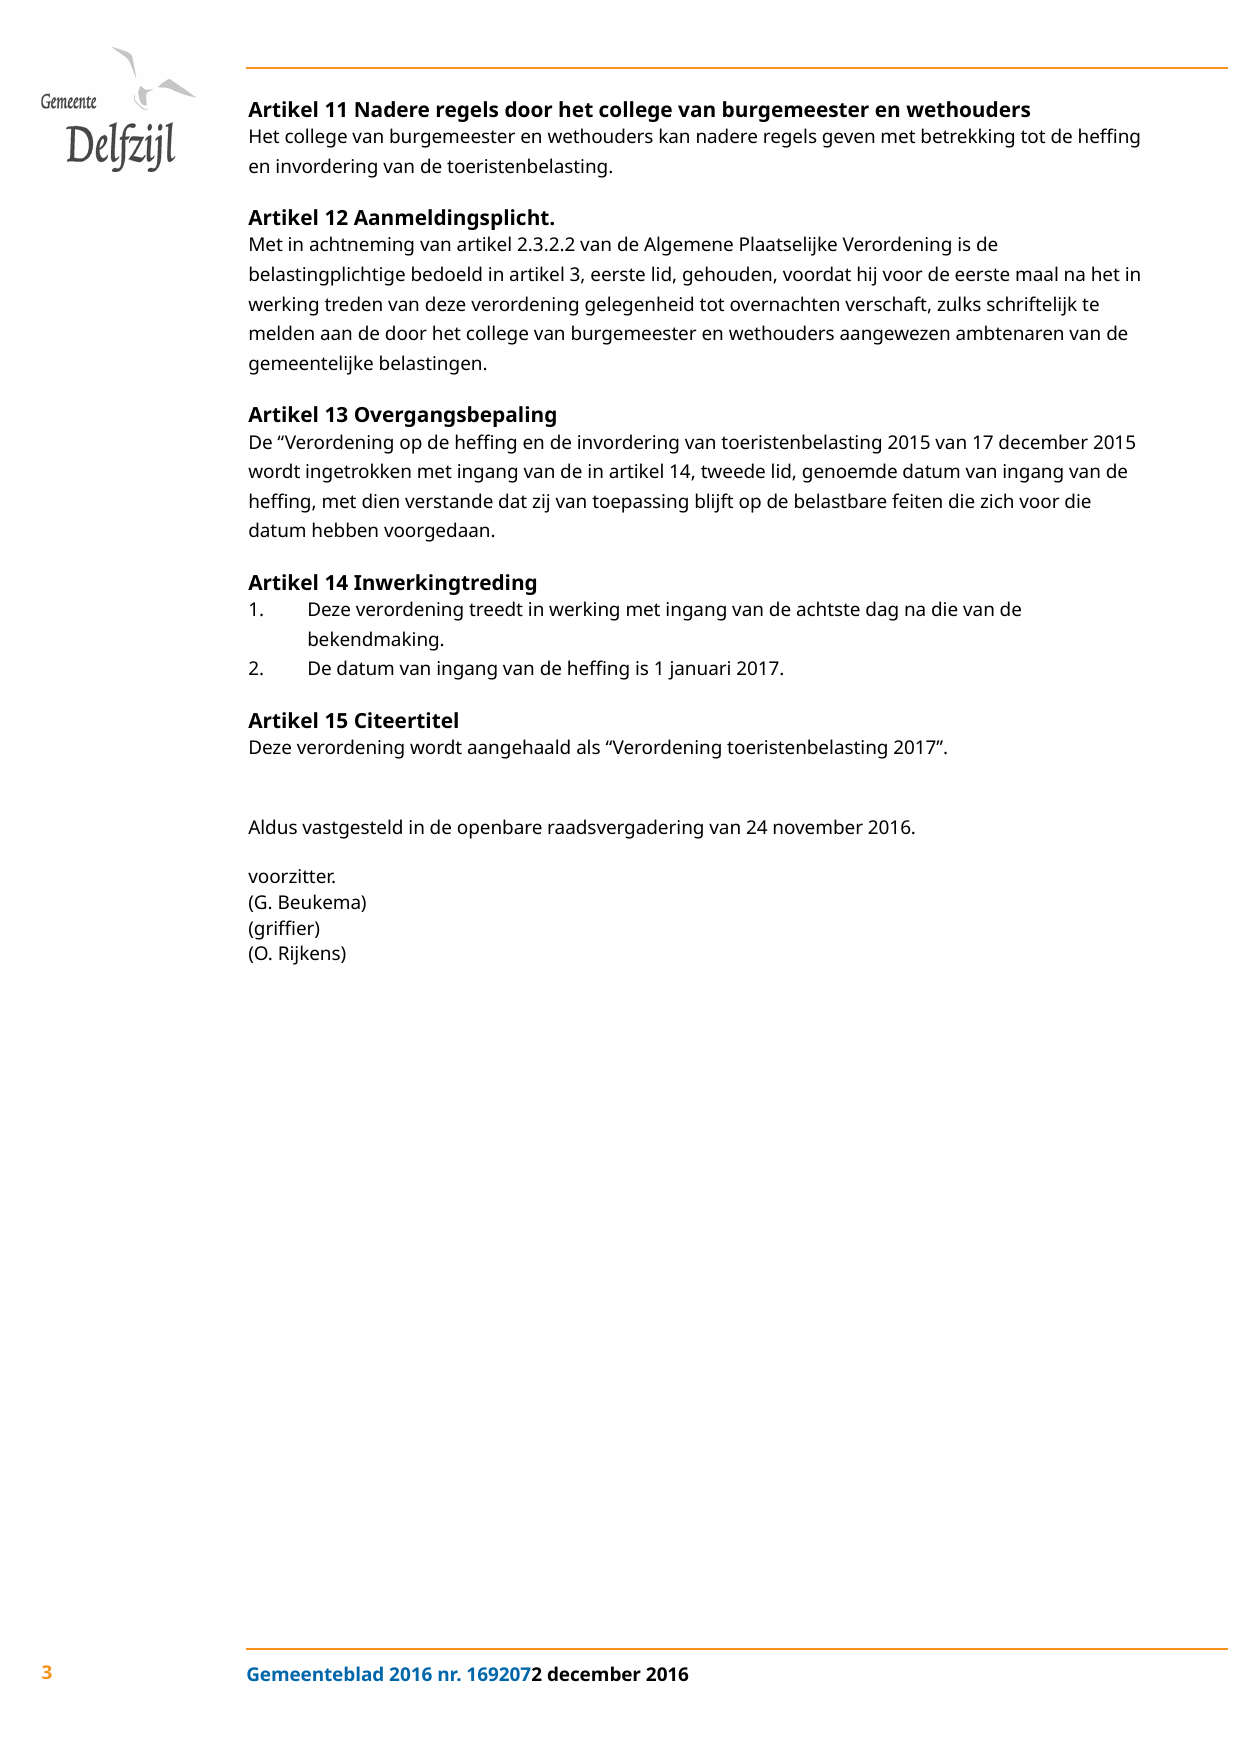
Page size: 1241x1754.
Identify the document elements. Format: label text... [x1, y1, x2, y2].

text (griffier) [248, 915, 1152, 940]
text (O. Rijkens) [248, 940, 1152, 966]
text (G. Beukema) [248, 889, 1152, 915]
text Het college van burgemeester en wethouders kan nadere regels geven met betrekking tot de heffing en invordering van de toeristenbelasting. [248, 123, 1152, 178]
text Artikel 15 Citeertitel [248, 706, 1152, 734]
text Artikel 11 Nadere regels door het college van burgemeester en wethouders [248, 95, 1152, 123]
text Deze verordening wordt aangehaald als “Verordening toeristenbelasting 2017”. [248, 734, 1152, 760]
text Artikel 14 Inwerkingtreding [248, 568, 1152, 596]
text Artikel 13 Overgangsbepaling [248, 400, 1152, 429]
text Met in achtneming van artikel 2.3.2.2 van de Algemene Plaatselijke Verordening is de belastingplichtige bedoeld in artikel 3, eerste lid, gehouden, voordat hij voor de eerste maal na het in werking treden van deze verordening gelegenheid tot overnachten verschaft, zulks schriftelijk te melden aan de door het college van burgemeester en wethouders aangewezen ambtenaren van de gemeentelijke belastingen. [248, 232, 1152, 376]
text Aldus vastgesteld in de openbare raadsvergadering van 24 november 2016. [248, 814, 1152, 840]
list De datum van ingang van de heffing is 1 januari 2017. [248, 656, 1152, 681]
list Deze verordening treedt in werking met ingang van de achtste dag na die van de bekendmaking. [248, 596, 1152, 652]
text De “Verordening op de heffing en de invordering van toeristenbelasting 2015 van 17 december 2015 wordt ingetrokken met ingang van de in artikel 14, tweede lid, genoemde datum van ingang van de heffing, met dien verstande dat zij van toepassing blijft op de belastbare feiten die zich voor die datum hebben voorgedaan. [248, 429, 1152, 543]
picture [41, 47, 231, 172]
text Artikel 12 Aanmeldingsplicht. [248, 203, 1152, 232]
text voorzitter. [248, 863, 1152, 889]
